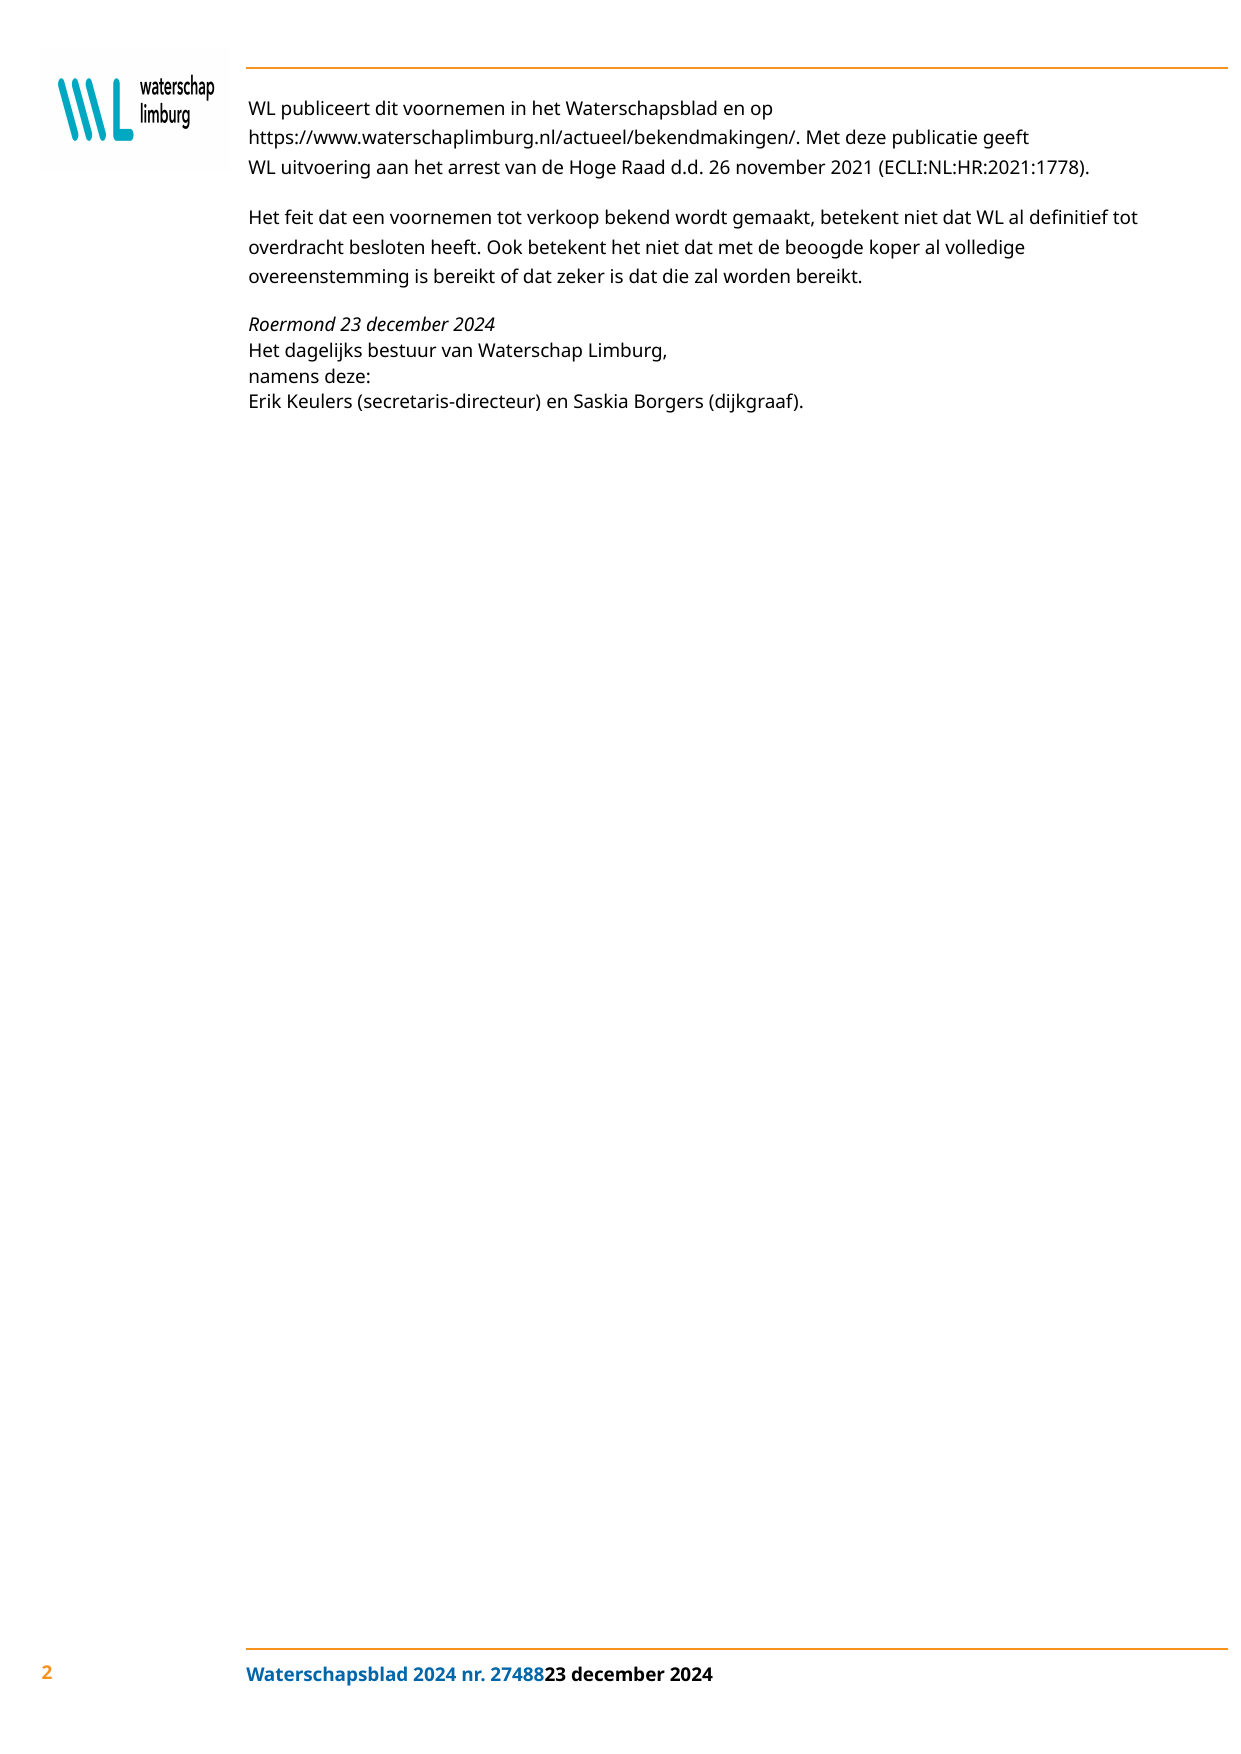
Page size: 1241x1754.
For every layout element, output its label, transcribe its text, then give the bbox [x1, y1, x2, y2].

text Het feit dat een voornemen tot verkoop bekend wordt gemaakt, betekent niet dat WL al definitief tot overdracht besloten heeft. Ook betekent het niet dat met de beoogde koper al volledige overeenstemming is bereikt of dat zeker is dat die zal worden bereikt. [248, 204, 1152, 289]
picture [41, 47, 231, 172]
text namens deze: [248, 363, 1152, 388]
text Het dagelijks bestuur van Waterschap Limburg, [248, 337, 1152, 363]
text Erik Keulers (secretaris-directeur) en Saskia Borgers (dijkgraaf). [248, 388, 1152, 414]
text Roermond 23 december 2024 [248, 311, 1152, 337]
text WL publiceert dit voornemen in het Waterschapsblad en op https://www.waterschaplimburg.nl/actueel/bekendmakingen/. Met deze publicatie geeft WL uitvoering aan het arrest van de Hoge Raad d.d. 26 november 2021 (ECLI:NL:HR:2021:1778). [248, 95, 1152, 180]
